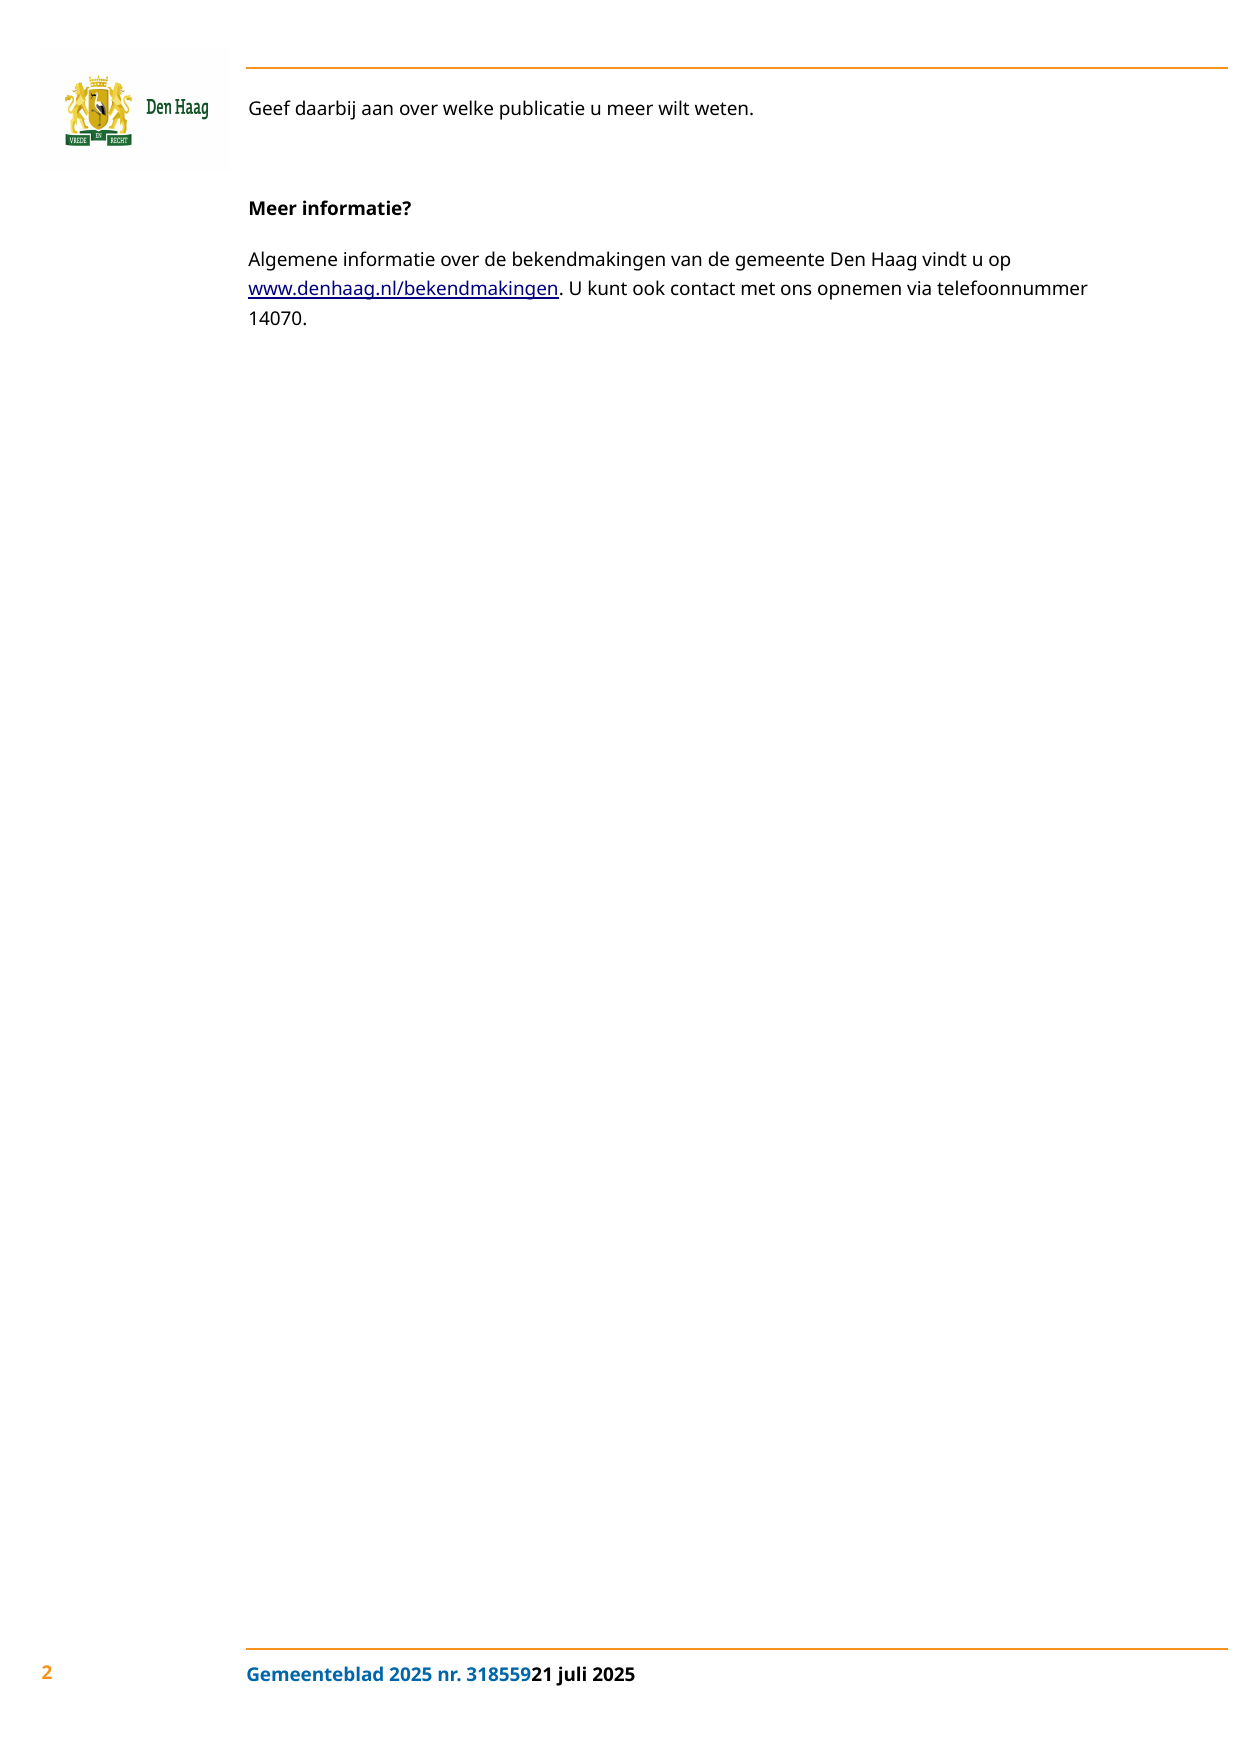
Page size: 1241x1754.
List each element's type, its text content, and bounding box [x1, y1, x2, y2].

text Meer informatie? [248, 196, 1152, 221]
text Algemene informatie over de bekendmakingen van de gemeente Den Haag vindt u op www.denhaag.nl/bekendmakingen. U kunt ook contact met ons opnemen via telefoonnummer 14070. [248, 246, 1152, 331]
picture [41, 47, 231, 172]
text Geef daarbij aan over welke publicatie u meer wilt weten. [248, 95, 1152, 121]
